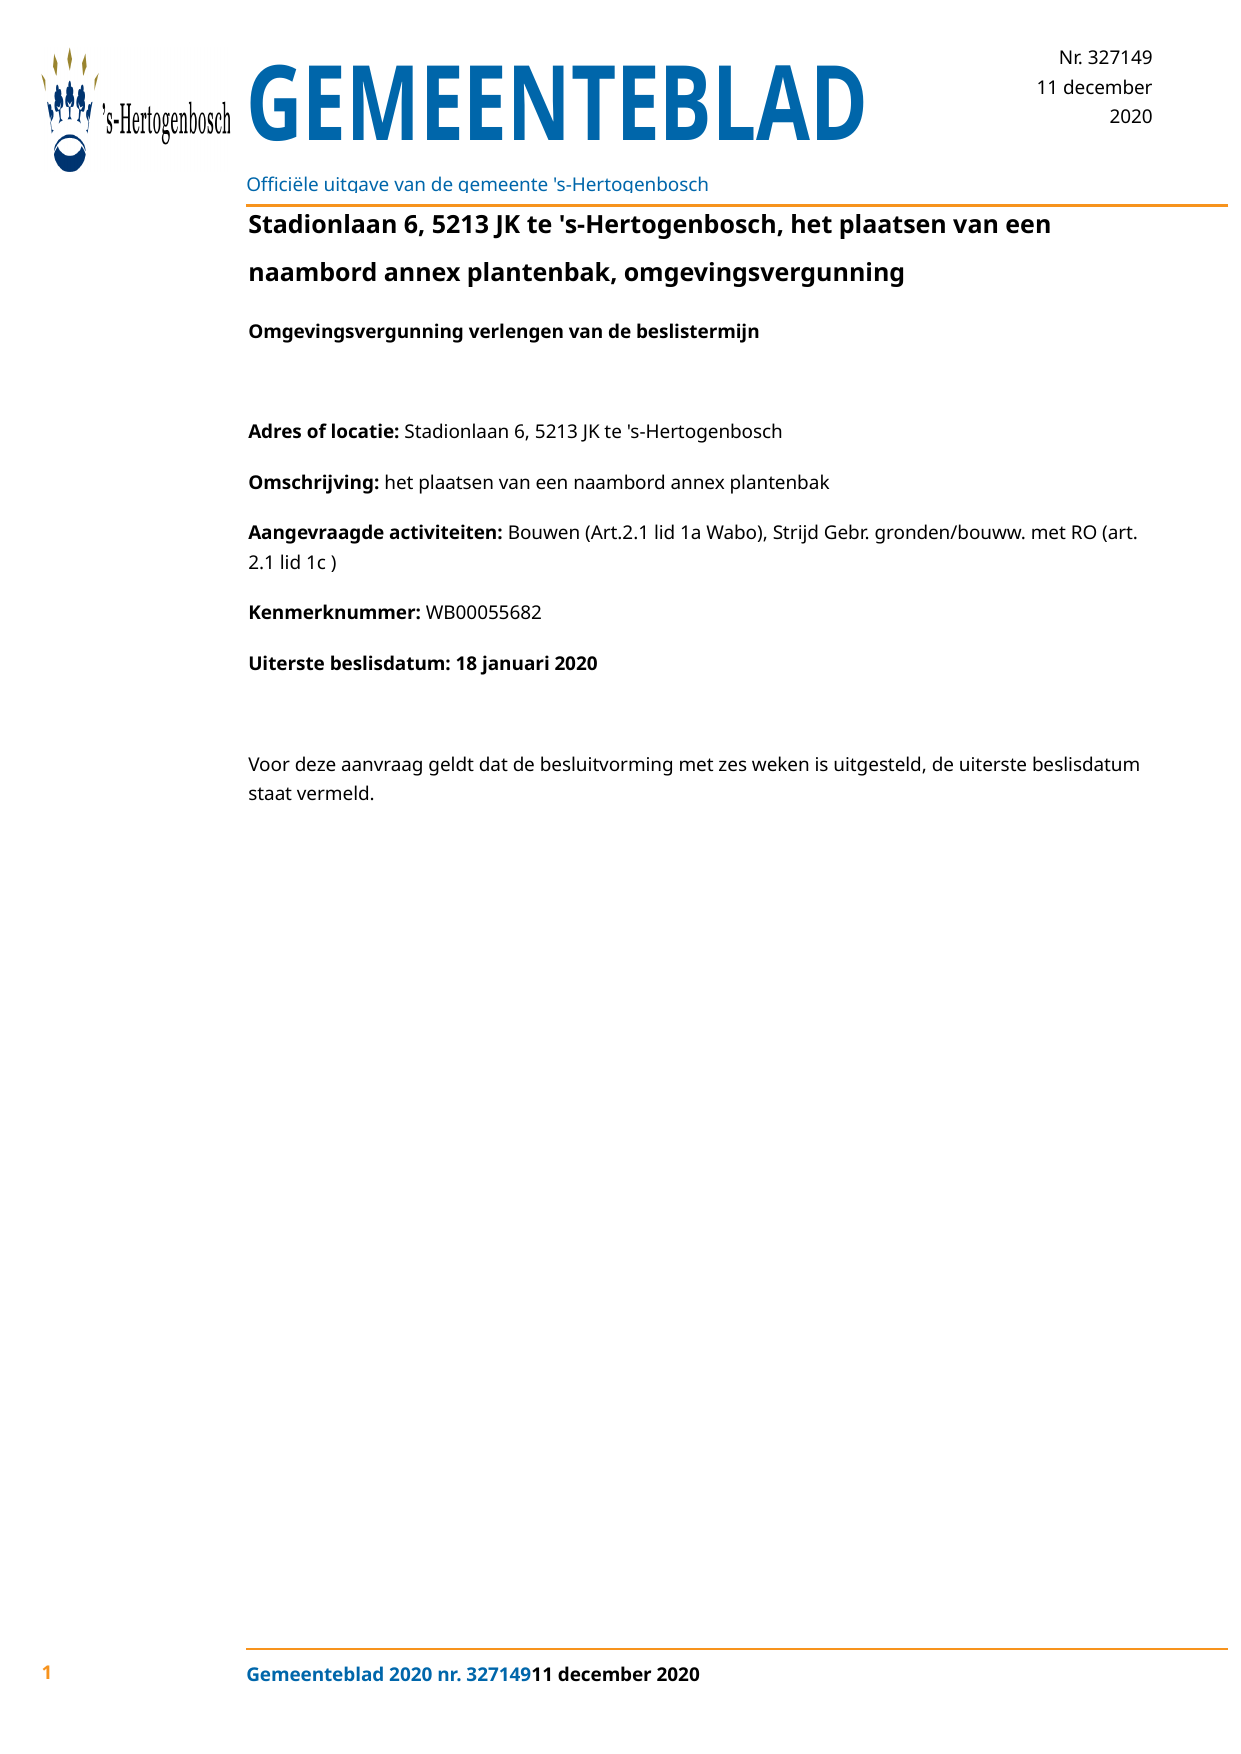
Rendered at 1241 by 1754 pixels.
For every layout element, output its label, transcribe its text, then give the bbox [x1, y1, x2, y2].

text Kenmerknummer: WB00055682 [248, 599, 1152, 625]
text Uiterste beslisdatum: 18 januari 2020 [248, 650, 1152, 676]
text Omgevingsvergunning verlengen van de beslistermijn [248, 318, 1152, 344]
text Voor deze aanvraag geldt dat de besluitvorming met zes weken is uitgesteld, de uiterste beslisdatum staat vermeld. [248, 751, 1152, 806]
text Stadionlaan 6, 5213 JK te 's-Hertogenbosch, het plaatsen van een naambord annex plantenbak, omgevingsvergunning [248, 207, 1152, 288]
text Aangevraagde activiteiten: Bouwen (Art.2.1 lid 1a Wabo), Strijd Gebr. gronden/bouww. met RO (art. 2.1 lid 1c ) [248, 519, 1152, 575]
text Adres of locatie: Stadionlaan 6, 5213 JK te 's-Hertogenbosch [248, 419, 1152, 444]
text Omschrijving: het plaatsen van een naambord annex plantenbak [248, 469, 1152, 495]
picture [41, 47, 231, 172]
